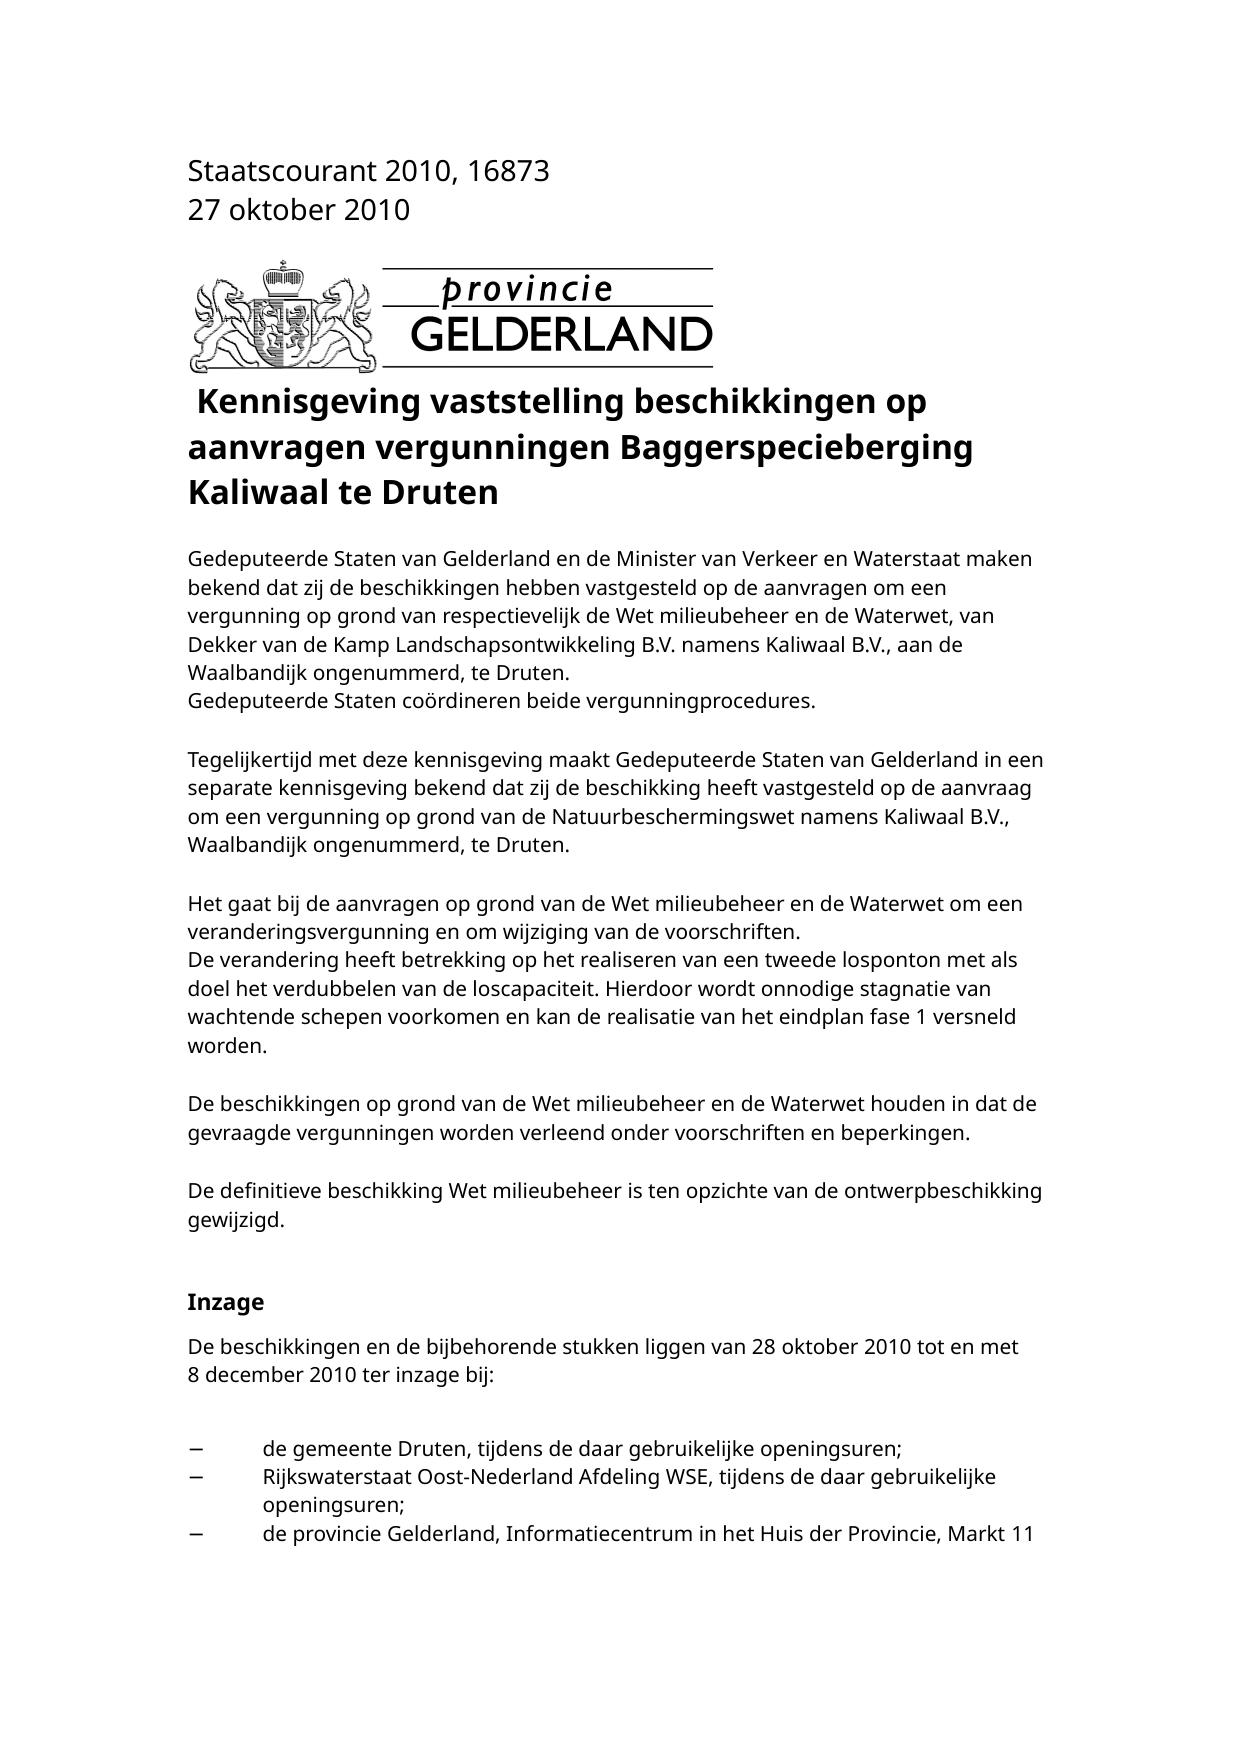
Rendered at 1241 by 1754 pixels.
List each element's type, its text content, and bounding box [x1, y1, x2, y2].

text Gedeputeerde Staten coördineren beide vergunningprocedures. [187, 687, 1053, 715]
text 27 oktober 2010 [187, 190, 1053, 229]
text Gedeputeerde Staten van Gelderland en de Minister van Verkeer en Waterstaat maken bekend dat zij de beschikkingen hebben vastgesteld op de aanvragen om een vergunning op grond van respectievelijk de Wet milieubeheer en de Waterwet, van Dekker van de Kamp Landschapsontwikkeling B.V. namens Kaliwaal B.V., aan de Waalbandijk ongenummerd, te Druten. [187, 544, 1053, 687]
text De beschikkingen op grond van de Wet milieubeheer en de Waterwet houden in dat de gevraagde vergunningen worden verleend onder voorschriften en beperkingen. [187, 1089, 1053, 1146]
text Het gaat bij de aanvragen op grond van de Wet milieubeheer en de Waterwet om een veranderingsvergunning en om wijziging van de voorschriften. [187, 889, 1053, 946]
text De definitieve beschikking Wet milieubeheer is ten opzichte van de ontwerpbeschikking gewijzigd. [187, 1176, 1053, 1233]
list de gemeente Druten, tijdens de daar gebruikelijke openingsuren; [187, 1434, 1053, 1462]
picture [187, 258, 714, 378]
list de provincie Gelderland, Informatiecentrum in het Huis der Provincie, Markt 11 [187, 1519, 1053, 1547]
text Tegelijkertijd met deze kennisgeving maakt Gedeputeerde Staten van Gelderland in een separate kennisgeving bekend dat zij de beschikking heeft vastgesteld op de aanvraag om een vergunning op grond van de Natuurbeschermingswet namens Kaliwaal B.V., Waalbandijk ongenummerd, te Druten. [187, 745, 1053, 859]
text Staatscourant 2010, 16873 [187, 150, 1053, 190]
list Rijkswaterstaat Oost-Nederland Afdeling WSE, tijdens de daar gebruikelijke openingsuren; [187, 1462, 1053, 1519]
subtitle Kennisgeving vaststelling beschikkingen op aanvragen vergunningen Baggerspecieberging Kaliwaal te Druten [187, 271, 1053, 514]
subtitle Inzage [187, 1286, 1053, 1317]
text De beschikkingen en de bijbehorende stukken liggen van 28 oktober 2010 tot en met 8 december 2010 ter inzage bij: [187, 1332, 1053, 1389]
text De verandering heeft betrekking op het realiseren van een tweede losponton met als doel het verdubbelen van de loscapaciteit. Hierdoor wordt onnodige stagnatie van wachtende schepen voorkomen en kan de realisatie van het eindplan fase 1 versneld worden. [187, 946, 1053, 1059]
